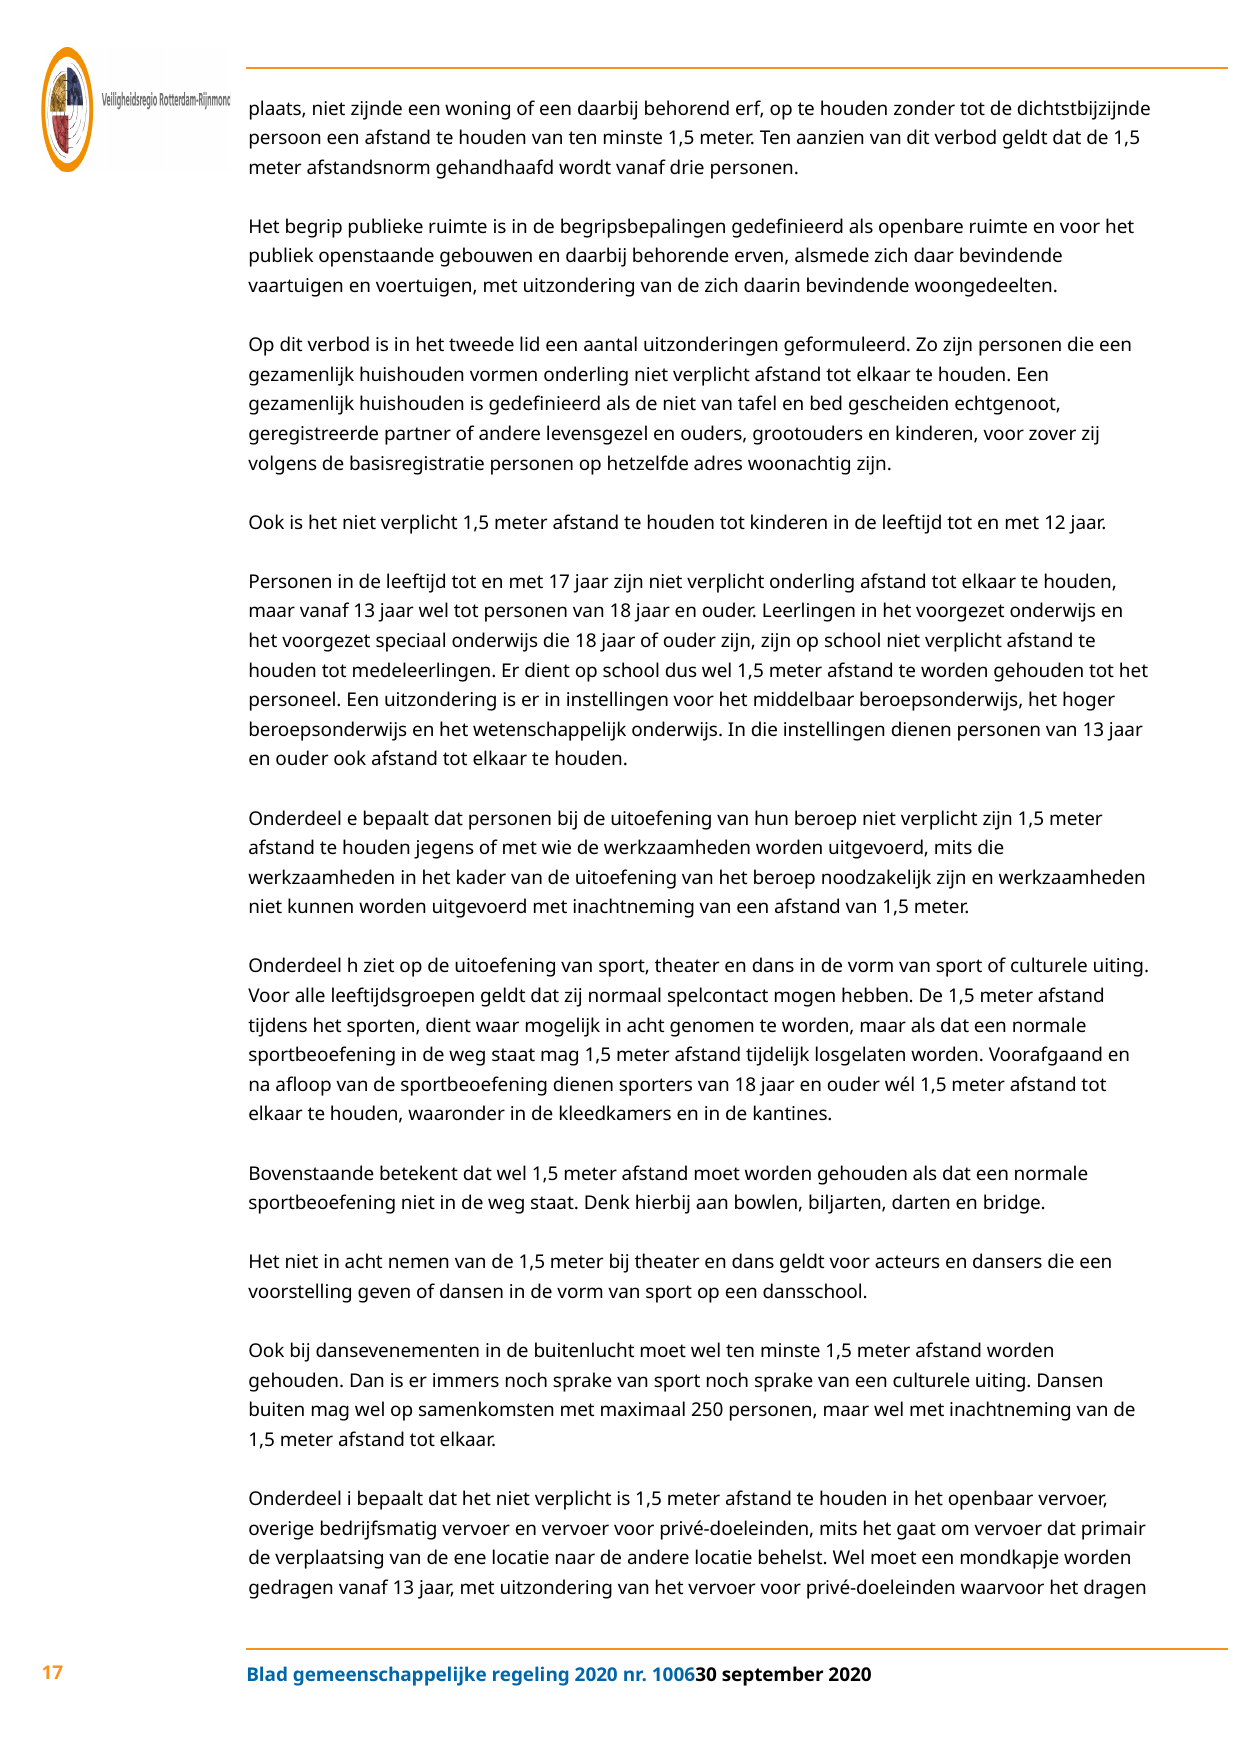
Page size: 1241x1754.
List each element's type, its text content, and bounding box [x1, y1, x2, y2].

text Onderdeel h ziet op de uitoefening van sport, theater en dans in de vorm van sport of culturele uiting. Voor alle leeftijdsgroepen geldt dat zij normaal spelcontact mogen hebben. De 1,5 meter afstand tijdens het sporten, dient waar mogelijk in acht genomen te worden, maar als dat een normale sportbeoefening in de weg staat mag 1,5 meter afstand tijdelijk losgelaten worden. Voorafgaand en na afloop van de sportbeoefening dienen sporters van 18 jaar en ouder wél 1,5 meter afstand tot elkaar te houden, waaronder in de kleedkamers en in de kantines. [248, 953, 1152, 1126]
text Onderdeel i bepaalt dat het niet verplicht is 1,5 meter afstand te houden in het openbaar vervoer, overige bedrijfsmatig vervoer en vervoer voor privé-doeleinden, mits het gaat om vervoer dat primair de verplaatsing van de ene locatie naar de andere locatie behelst. Wel moet een mondkapje worden gedragen vanaf 13 jaar, met uitzondering van het vervoer voor privé-doeleinden waarvoor het dragen [248, 1485, 1152, 1600]
text Bovenstaande betekent dat wel 1,5 meter afstand moet worden gehouden als dat een normale sportbeoefening niet in de weg staat. Denk hierbij aan bowlen, biljarten, darten en bridge. [248, 1160, 1152, 1215]
text Het niet in acht nemen van de 1,5 meter bij theater en dans geldt voor acteurs en dansers die een voorstelling geven of dansen in de vorm van sport op een dansschool. [248, 1248, 1152, 1304]
text Ook bij dansevenementen in de buitenlucht moet wel ten minste 1,5 meter afstand worden gehouden. Dan is er immers noch sprake van sport noch sprake van een culturele uiting. Dansen buiten mag wel op samenkomsten met maximaal 250 personen, maar wel met inachtneming van de 1,5 meter afstand tot elkaar. [248, 1337, 1152, 1452]
text Onderdeel e bepaalt dat personen bij de uitoefening van hun beroep niet verplicht zijn 1,5 meter afstand te houden jegens of met wie de werkzaamheden worden uitgevoerd, mits die werkzaamheden in het kader van de uitoefening van het beroep noodzakelijk zijn en werkzaamheden niet kunnen worden uitgevoerd met inachtneming van een afstand van 1,5 meter. [248, 805, 1152, 919]
text Ook is het niet verplicht 1,5 meter afstand te houden tot kinderen in de leeftijd tot en met 12 jaar. [248, 509, 1152, 535]
text Op dit verbod is in het tweede lid een aantal uitzonderingen geformuleerd. Zo zijn personen die een gezamenlijk huishouden vormen onderling niet verplicht afstand tot elkaar te houden. Een gezamenlijk huishouden is gedefinieerd als de niet van tafel en bed gescheiden echtgenoot, geregistreerde partner of andere levensgezel en ouders, grootouders en kinderen, voor zover zij volgens de basisregistratie personen op hetzelfde adres woonachtig zijn. [248, 331, 1152, 476]
text Personen in de leeftijd tot en met 17 jaar zijn niet verplicht onderling afstand tot elkaar te houden, maar vanaf 13 jaar wel tot personen van 18 jaar en ouder. Leerlingen in het voorgezet onderwijs en het voorgezet speciaal onderwijs die 18 jaar of ouder zijn, zijn op school niet verplicht afstand te houden tot medeleerlingen. Er dient op school dus wel 1,5 meter afstand te worden gehouden tot het personeel. Een uitzondering is er in instellingen voor het middelbaar beroepsonderwijs, het hoger beroepsonderwijs en het wetenschappelijk onderwijs. In die instellingen dienen personen van 13 jaar en ouder ook afstand tot elkaar te houden. [248, 568, 1152, 771]
text Het begrip publieke ruimte is in de begripsbepalingen gedefinieerd als openbare ruimte en voor het publiek openstaande gebouwen en daarbij behorende erven, alsmede zich daar bevindende vaartuigen en voertuigen, met uitzondering van de zich daarin bevindende woongedeelten. [248, 213, 1152, 298]
text plaats, niet zijnde een woning of een daarbij behorend erf, op te houden zonder tot de dichtstbijzijnde persoon een afstand te houden van ten minste 1,5 meter. Ten aanzien van dit verbod geldt dat de 1,5 meter afstandsnorm gehandhaafd wordt vanaf drie personen. [248, 95, 1152, 180]
picture [41, 47, 231, 172]
